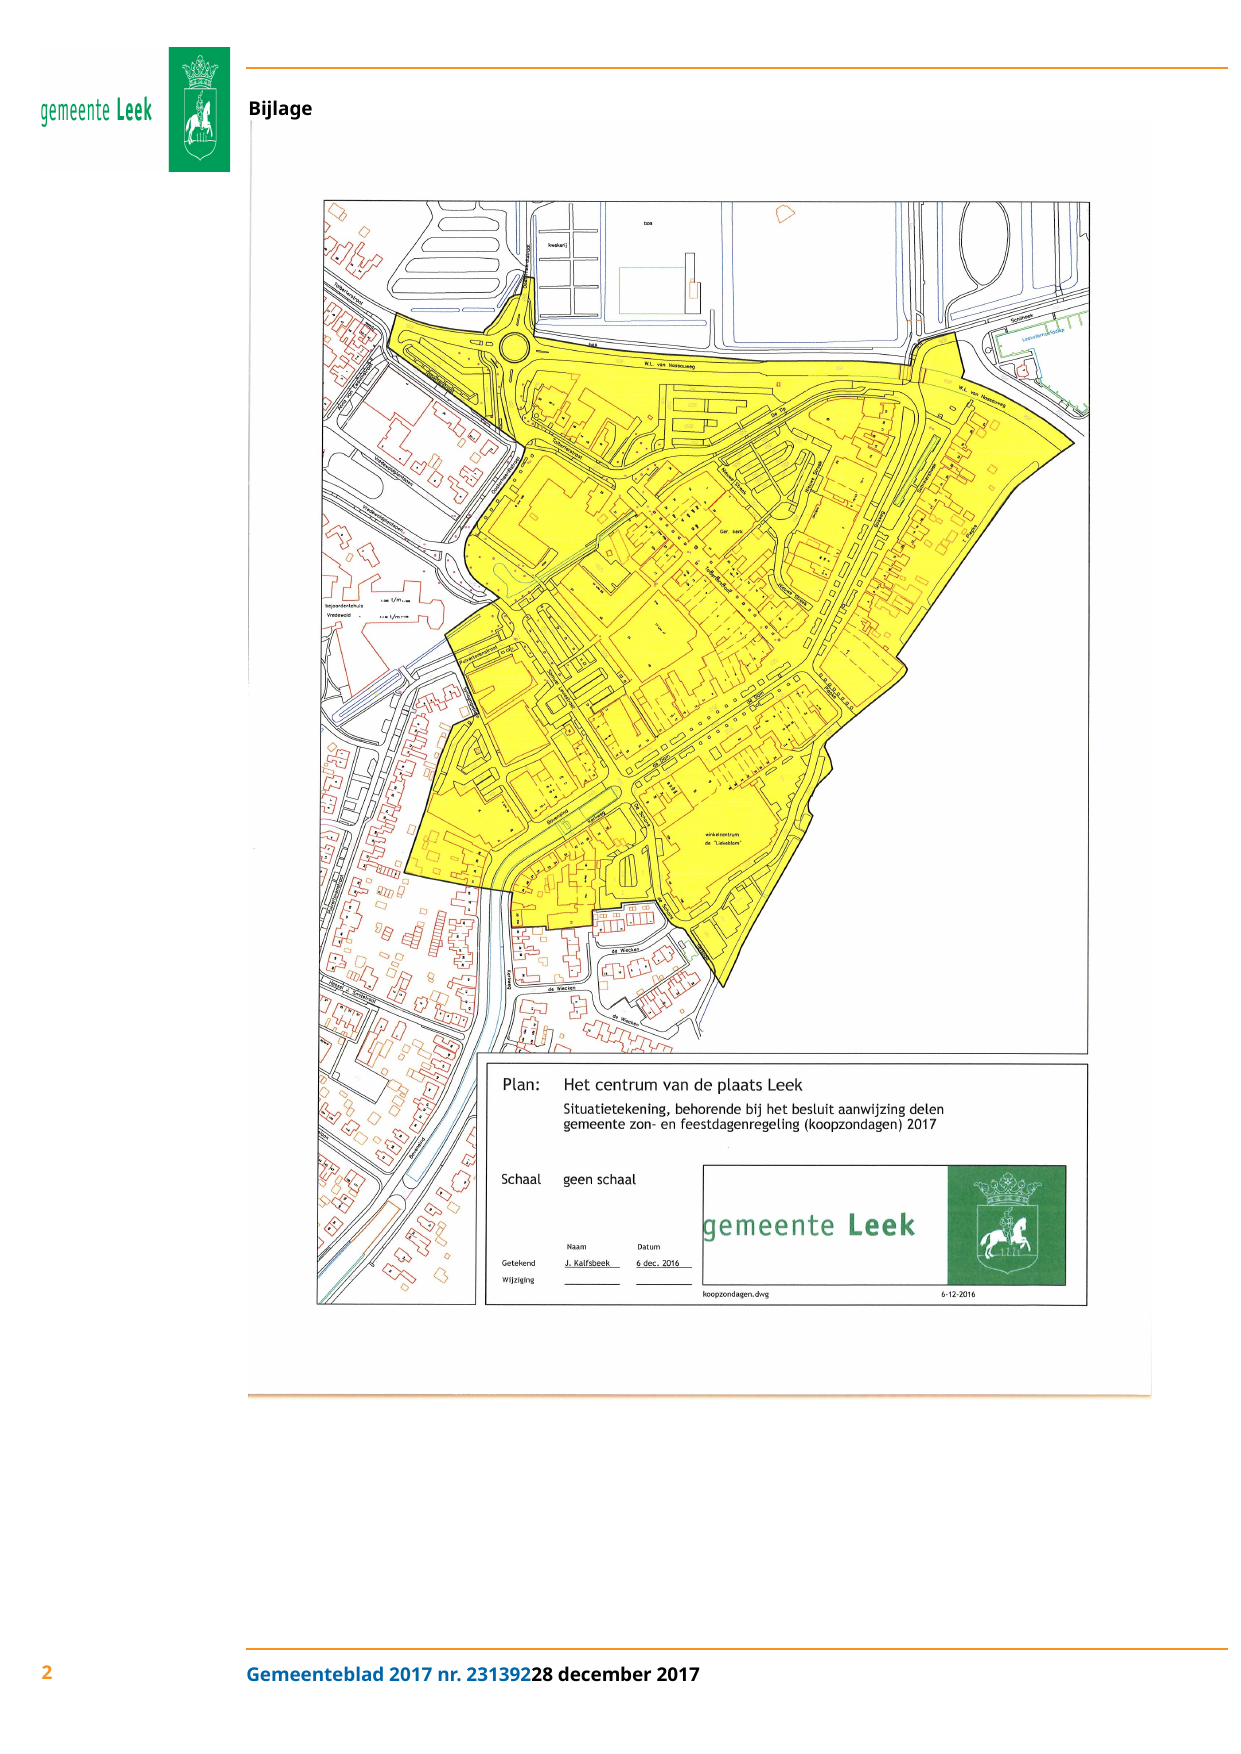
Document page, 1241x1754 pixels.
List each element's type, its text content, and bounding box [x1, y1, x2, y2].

picture [248, 120, 1152, 1400]
text Bijlage [248, 95, 1152, 120]
picture [41, 47, 231, 172]
